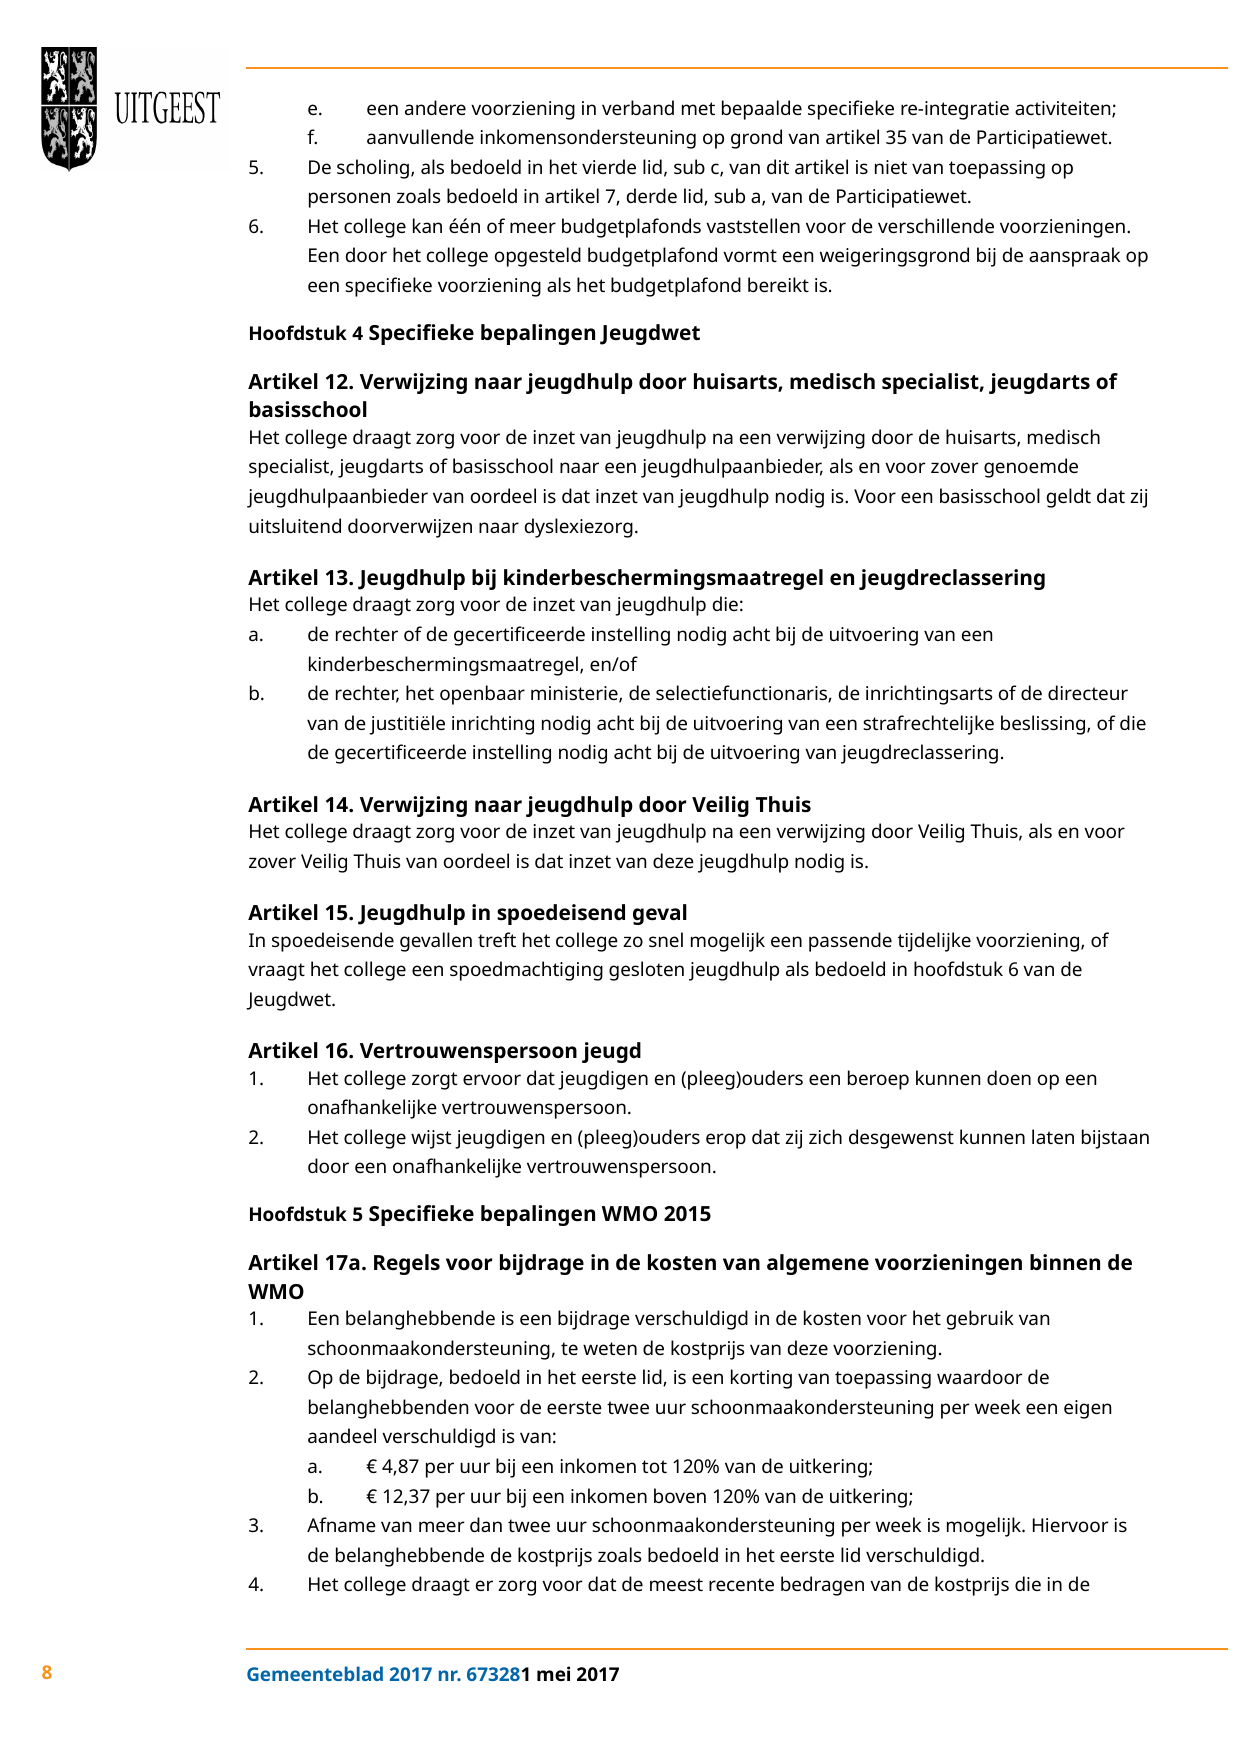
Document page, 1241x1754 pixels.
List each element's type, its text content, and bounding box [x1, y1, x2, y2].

text Artikel 15. Jeugdhulp in spoedeisend geval [248, 898, 1152, 927]
list Afname van meer dan twee uur schoonmaakondersteuning per week is mogelijk. Hiervoor is de belanghebbende de kostprijs zoals bedoeld in het eerste lid verschuldigd. [248, 1512, 1152, 1568]
list een andere voorziening in verband met bepaalde specifieke re-integratie activiteiten; [307, 95, 1152, 121]
list Het college wijst jeugdigen en (pleeg)ouders erop dat zij zich desgewenst kunnen laten bijstaan door een onafhankelijke vertrouwenspersoon. [248, 1124, 1152, 1179]
list Op de bijdrage, bedoeld in het eerste lid, is een korting van toepassing waardoor de belanghebbenden voor de eerste twee uur schoonmaakondersteuning per week een eigen aandeel verschuldigd is van: [248, 1364, 1152, 1449]
list Het college kan één of meer budgetplafonds vaststellen voor de verschillende voorzieningen. Een door het college opgesteld budgetplafond vormt een weigeringsgrond bij de aanspraak op een specifieke voorziening als het budgetplafond bereikt is. [248, 213, 1152, 298]
picture [41, 47, 231, 172]
list de rechter of de gecertificeerde instelling nodig acht bij de uitvoering van een kinderbeschermingsmaatregel, en/of [248, 621, 1152, 677]
list Het college draagt er zorg voor dat de meest recente bedragen van de kostprijs die in de [248, 1572, 1152, 1597]
text Het college draagt zorg voor de inzet van jeugdhulp na een verwijzing door Veilig Thuis, als en voor zover Veilig Thuis van oordeel is dat inzet van deze jeugdhulp nodig is. [248, 818, 1152, 874]
text Artikel 17a. Regels voor bijdrage in de kosten van algemene voorzieningen binnen de WMO [248, 1248, 1152, 1305]
text Hoofdstuk 4 Specifieke bepalingen Jeugdwet [248, 318, 1152, 346]
text Het college draagt zorg voor de inzet van jeugdhulp na een verwijzing door de huisarts, medisch specialist, jeugdarts of basisschool naar een jeugdhulpaanbieder, als en voor zover genoemde jeugdhulpaanbieder van oordeel is dat inzet van jeugdhulp nodig is. Voor een basisschool geldt dat zij uitsluitend doorverwijzen naar dyslexiezorg. [248, 424, 1152, 538]
text Artikel 14. Verwijzing naar jeugdhulp door Veilig Thuis [248, 790, 1152, 818]
list aanvullende inkomensondersteuning op grond van artikel 35 van de Participatiewet. [307, 124, 1152, 150]
text Artikel 13. Jeugdhulp bij kinderbeschermingsmaatregel en jeugdreclassering [248, 563, 1152, 592]
text Hoofdstuk 5 Specifieke bepalingen WMO 2015 [248, 1199, 1152, 1228]
list Het college zorgt ervoor dat jeugdigen en (pleeg)ouders een beroep kunnen doen op een onafhankelijke vertrouwenspersoon. [248, 1065, 1152, 1120]
list € 12,37 per uur bij een inkomen boven 120% van de uitkering; [307, 1483, 1152, 1509]
list De scholing, als bedoeld in het vierde lid, sub c, van dit artikel is niet van toepassing op personen zoals bedoeld in artikel 7, derde lid, sub a, van de Participatiewet. [248, 154, 1152, 209]
list de rechter, het openbaar ministerie, de selectiefunctionaris, de inrichtingsarts of de directeur van de justitiële inrichting nodig acht bij de uitvoering van een strafrechtelijke beslissing, of die de gecertificeerde instelling nodig acht bij de uitvoering van jeugdreclassering. [248, 680, 1152, 765]
text Het college draagt zorg voor de inzet van jeugdhulp die: [248, 592, 1152, 617]
list € 4,87 per uur bij een inkomen tot 120% van de uitkering; [307, 1453, 1152, 1479]
text Artikel 12. Verwijzing naar jeugdhulp door huisarts, medisch specialist, jeugdarts of basisschool [248, 367, 1152, 424]
text Artikel 16. Vertrouwenspersoon jeugd [248, 1036, 1152, 1065]
list Een belanghebbende is een bijdrage verschuldigd in de kosten voor het gebruik van schoonmaakondersteuning, te weten de kostprijs van deze voorziening. [248, 1305, 1152, 1361]
text In spoedeisende gevallen treft het college zo snel mogelijk een passende tijdelijke voorziening, of vraagt het college een spoedmachtiging gesloten jeugdhulp als bedoeld in hoofdstuk 6 van de Jeugdwet. [248, 927, 1152, 1012]
